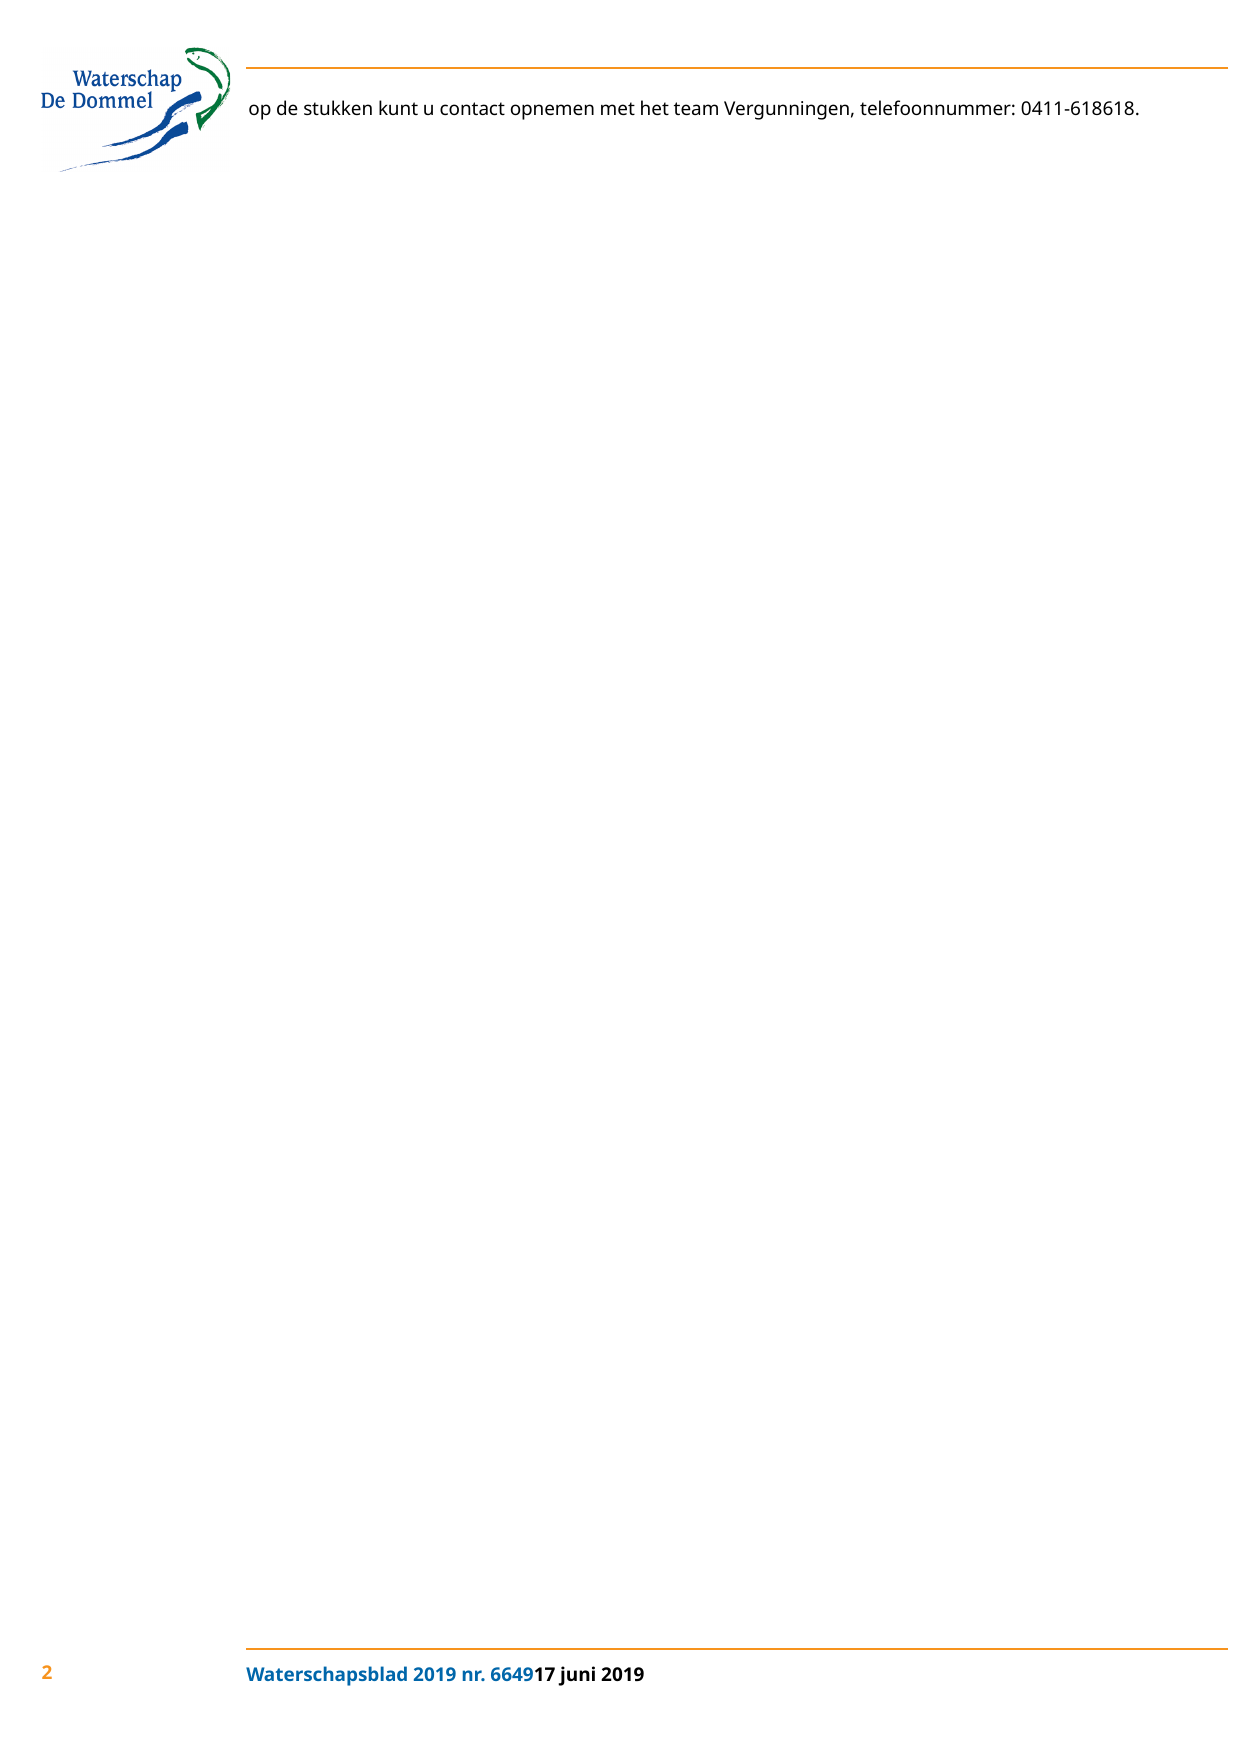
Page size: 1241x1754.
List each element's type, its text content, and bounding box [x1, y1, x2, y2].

picture [41, 47, 231, 172]
text op de stukken kunt u contact opnemen met het team Vergunningen, telefoonnummer: 0411-618618. [248, 95, 1152, 121]
